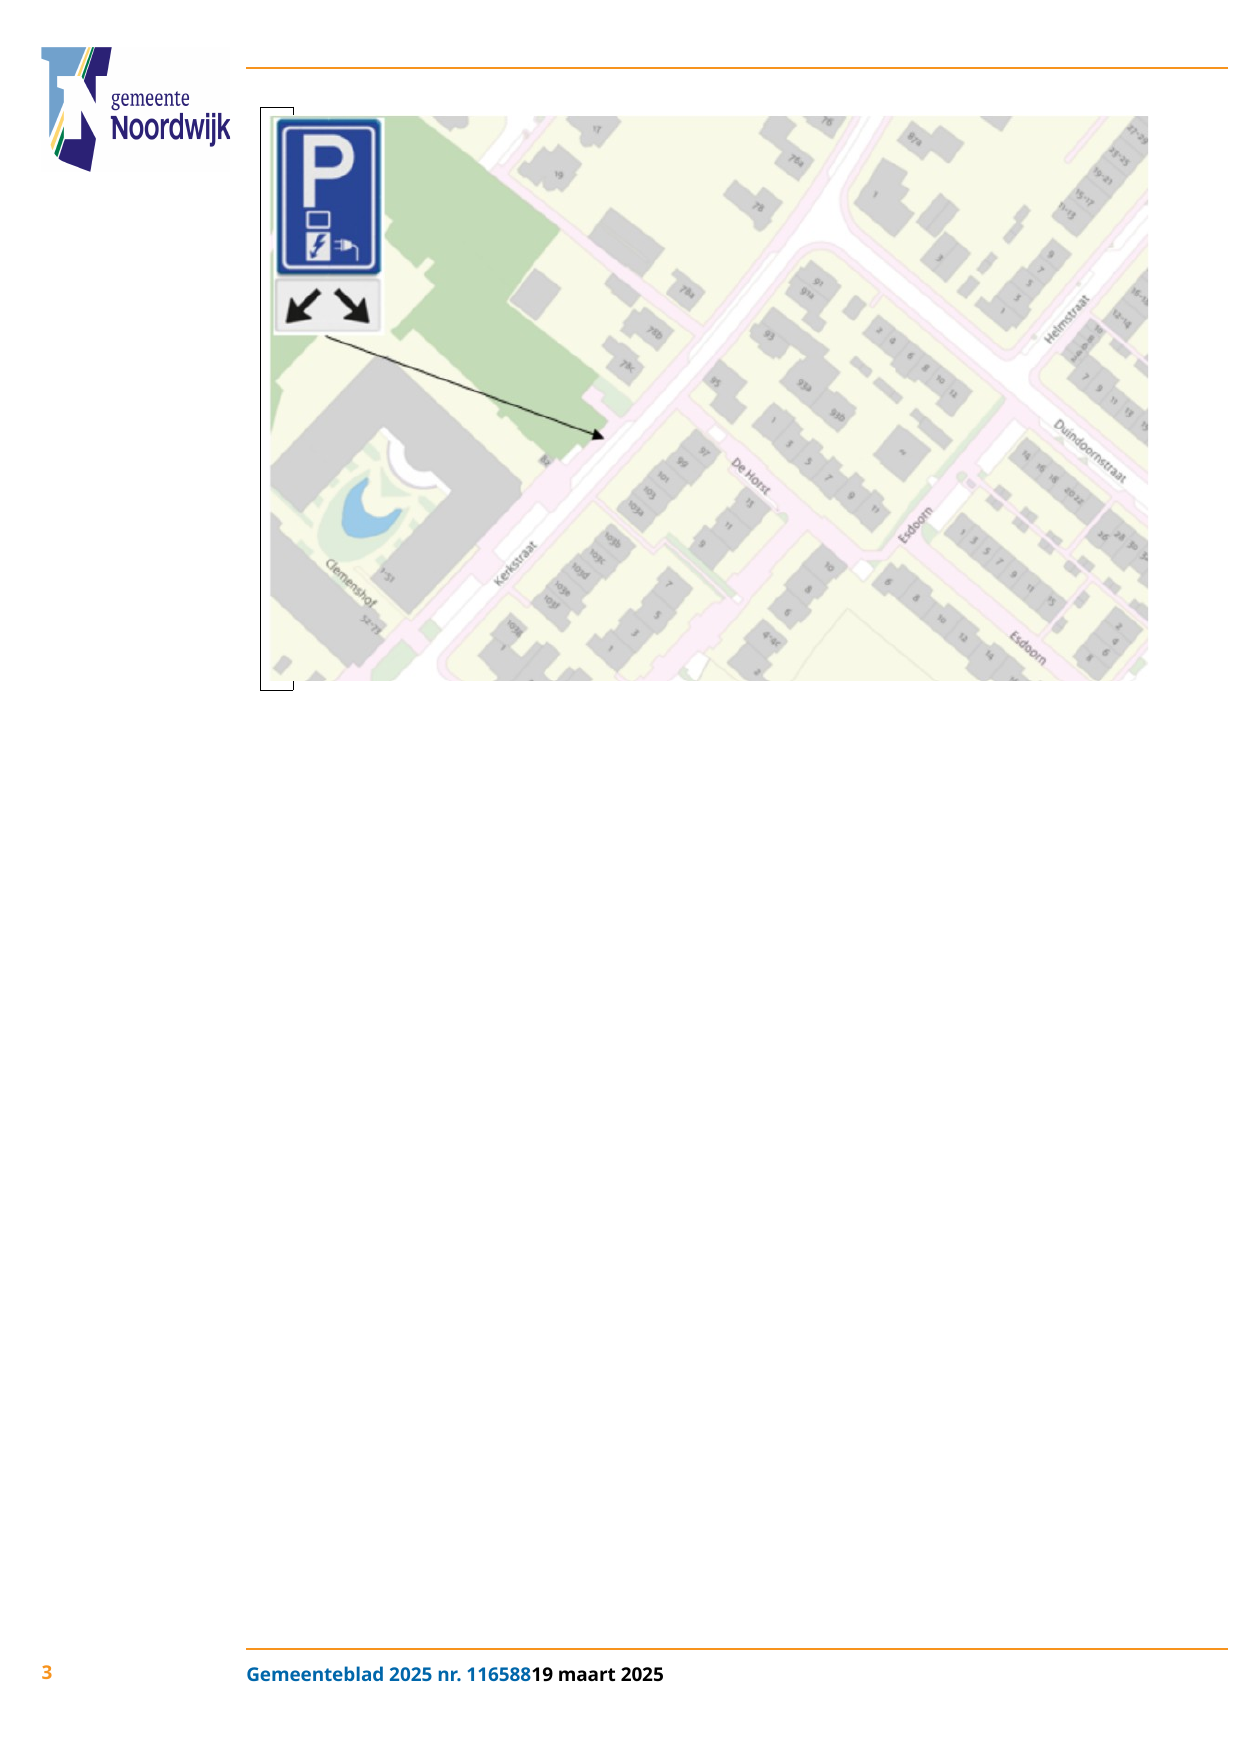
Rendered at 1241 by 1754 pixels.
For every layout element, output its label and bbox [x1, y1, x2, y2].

picture [41, 47, 231, 172]
picture [268, 115, 1149, 681]
